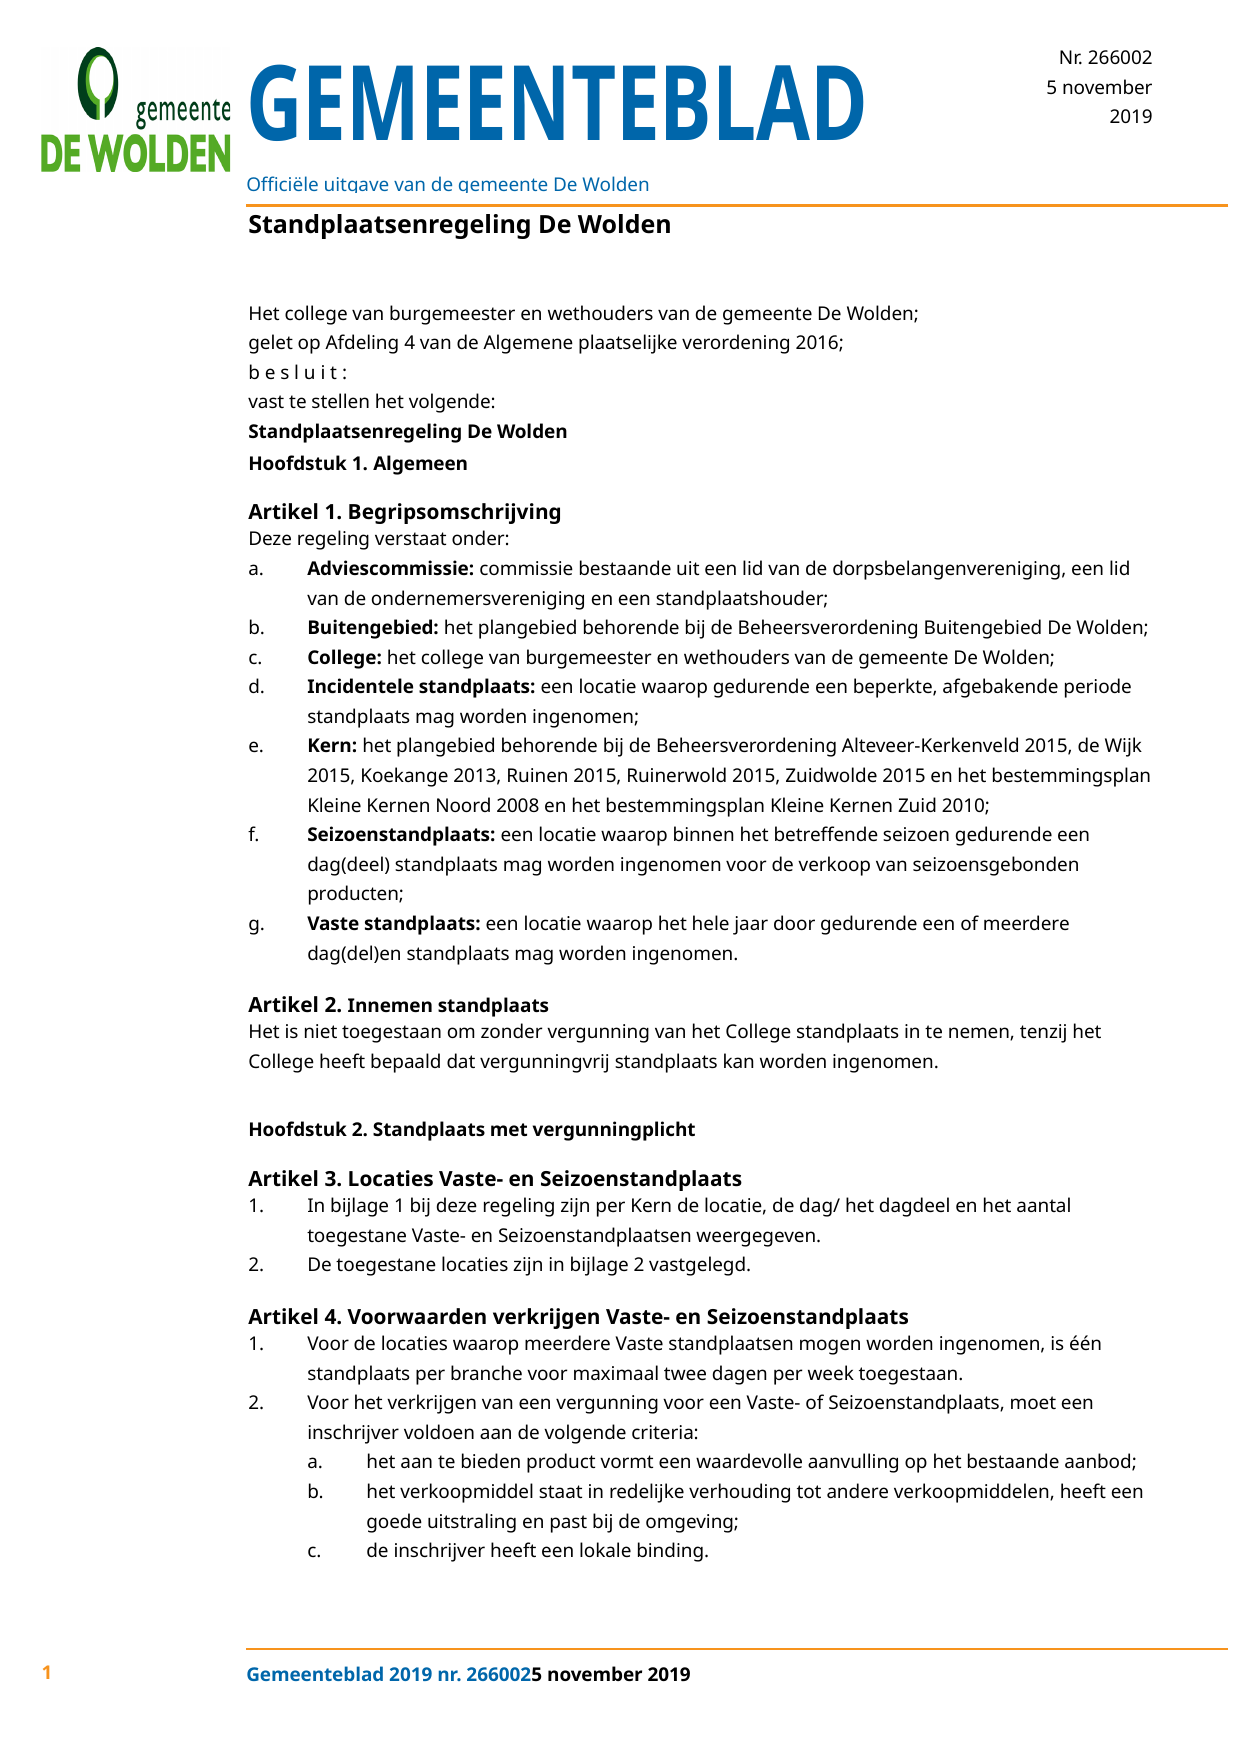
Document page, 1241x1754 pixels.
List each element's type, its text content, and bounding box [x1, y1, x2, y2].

list Kern: het plangebied behorende bij de Beheersverordening Alteveer-Kerkenveld 2015, de Wijk 2015, Koekange 2013, Ruinen 2015, Ruinerwold 2015, Zuidwolde 2015 en het bestemmingsplan Kleine Kernen Noord 2008 en het bestemmingsplan Kleine Kernen Zuid 2010; [248, 733, 1152, 817]
text Artikel 2. Innemen standplaats [248, 990, 1152, 1018]
text Het college van burgemeester en wethouders van de gemeente De Wolden; [248, 300, 1152, 326]
list Adviescommissie: commissie bestaande uit een lid van de dorpsbelangenvereniging, een lid van de ondernemersvereniging en een standplaatshouder; [248, 555, 1152, 610]
text Artikel 3. Locaties Vaste- en Seizoenstandplaats [248, 1164, 1152, 1192]
text b e s l u i t : [248, 359, 1152, 385]
text Hoofdstuk 1. Algemeen [248, 448, 1152, 476]
list College: het college van burgemeester en wethouders van de gemeente De Wolden; [248, 644, 1152, 669]
list Incidentele standplaats: een locatie waarop gedurende een beperkte, afgebakende periode standplaats mag worden ingenomen; [248, 673, 1152, 729]
list het aan te bieden product vormt een waardevolle aanvulling op het bestaande aanbod; [307, 1449, 1152, 1474]
picture [41, 47, 231, 172]
text gelet op Afdeling 4 van de Algemene plaatselijke verordening 2016; [248, 329, 1152, 355]
text Standplaatsenregeling De Wolden [248, 207, 1152, 241]
text Artikel 4. Voorwaarden verkrijgen Vaste- en Seizoenstandplaats [248, 1302, 1152, 1330]
text Deze regeling verstaat onder: [248, 526, 1152, 551]
text vast te stellen het volgende: [248, 389, 1152, 414]
list De toegestane locaties zijn in bijlage 2 vastgelegd. [248, 1251, 1152, 1277]
text Artikel 1. Begripsomschrijving [248, 497, 1152, 526]
text Het is niet toegestaan om zonder vergunning van het College standplaats in te nemen, tenzij het College heeft bepaald dat vergunningvrij standplaats kan worden ingenomen. [248, 1018, 1152, 1074]
list Voor de locaties waarop meerdere Vaste standplaatsen mogen worden ingenomen, is één standplaats per branche voor maximaal twee dagen per week toegestaan. [248, 1330, 1152, 1386]
list Voor het verkrijgen van een vergunning voor een Vaste- of Seizoenstandplaats, moet een inschrijver voldoen aan de volgende criteria: [248, 1389, 1152, 1445]
text Hoofdstuk 2. Standplaats met vergunningplicht [248, 1114, 1152, 1143]
list Buitengebied: het plangebied behorende bij de Beheersverordening Buitengebied De Wolden; [248, 614, 1152, 640]
list In bijlage 1 bij deze regeling zijn per Kern de locatie, de dag/ het dagdeel en het aantal toegestane Vaste- en Seizoenstandplaatsen weergegeven. [248, 1192, 1152, 1248]
text Standplaatsenregeling De Wolden [248, 418, 1152, 444]
list Vaste standplaats: een locatie waarop het hele jaar door gedurende een of meerdere dag(del)en standplaats mag worden ingenomen. [248, 910, 1152, 965]
list de inschrijver heeft een lokale binding. [307, 1537, 1152, 1563]
list Seizoenstandplaats: een locatie waarop binnen het betreffende seizoen gedurende een dag(deel) standplaats mag worden ingenomen voor de verkoop van seizoensgebonden producten; [248, 821, 1152, 906]
list het verkoopmiddel staat in redelijke verhouding tot andere verkoopmiddelen, heeft een goede uitstraling en past bij de omgeving; [307, 1478, 1152, 1533]
